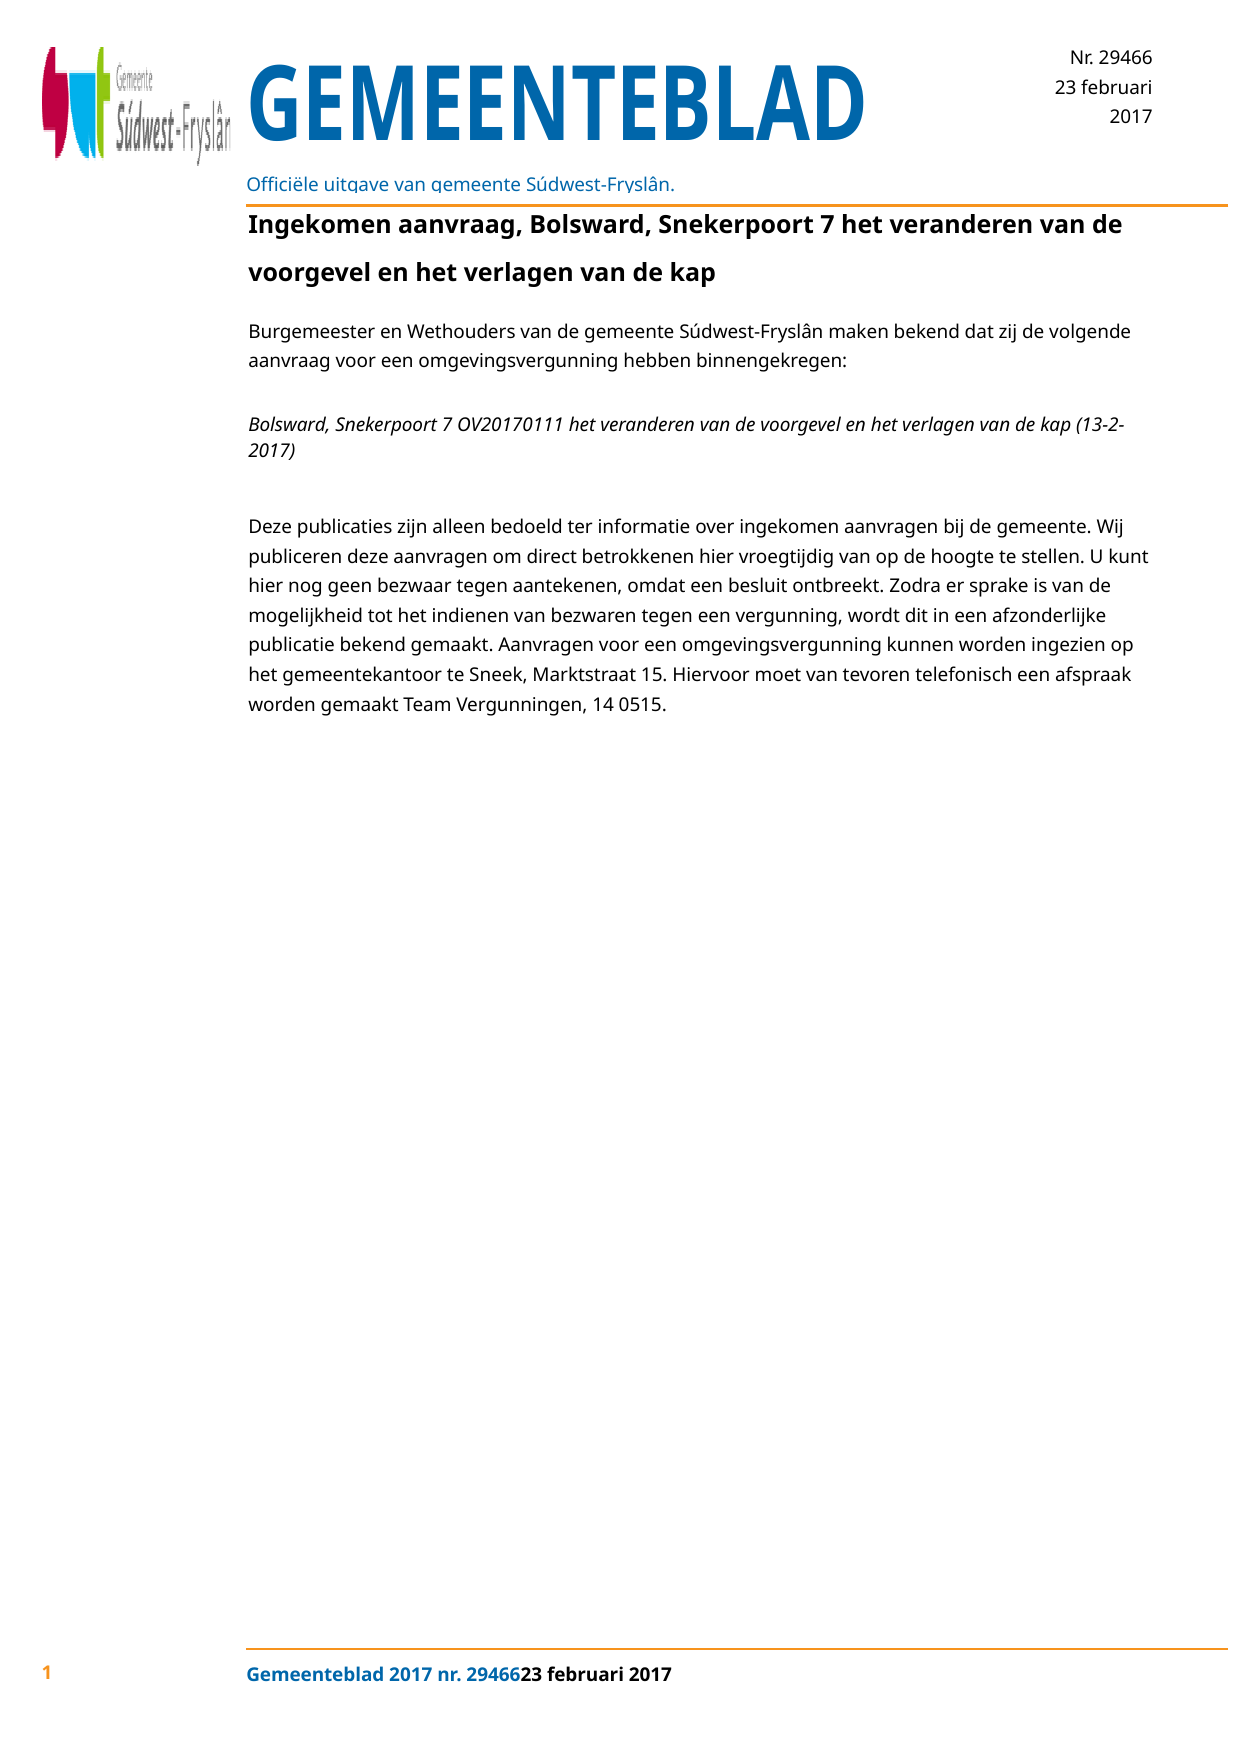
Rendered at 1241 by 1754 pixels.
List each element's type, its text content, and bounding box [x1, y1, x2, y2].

picture [41, 47, 231, 172]
text Bolsward, Snekerpoort 7 OV20170111 het veranderen van de voorgevel en het verlagen van de kap (13-2-2017) [248, 411, 1152, 463]
text Burgemeester en Wethouders van de gemeente Súdwest-Fryslân maken bekend dat zij de volgende aanvraag voor een omgevingsvergunning hebben binnengekregen: [248, 318, 1152, 373]
text Ingekomen aanvraag, Bolsward, Snekerpoort 7 het veranderen van de voorgevel en het verlagen van de kap [248, 207, 1152, 288]
text Deze publicaties zijn alleen bedoeld ter informatie over ingekomen aanvragen bij de gemeente. Wij publiceren deze aanvragen om direct betrokkenen hier vroegtijdig van op de hoogte te stellen. U kunt hier nog geen bezwaar tegen aantekenen, omdat een besluit ontbreekt. Zodra er sprake is van de mogelijkheid tot het indienen van bezwaren tegen een vergunning, wordt dit in een afzonderlijke publicatie bekend gemaakt. Aanvragen voor een omgevingsvergunning kunnen worden ingezien op het gemeentekantoor te Sneek, Marktstraat 15. Hiervoor moet van tevoren telefonisch een afspraak worden gemaakt Team Vergunningen, 14 0515. [248, 513, 1152, 717]
